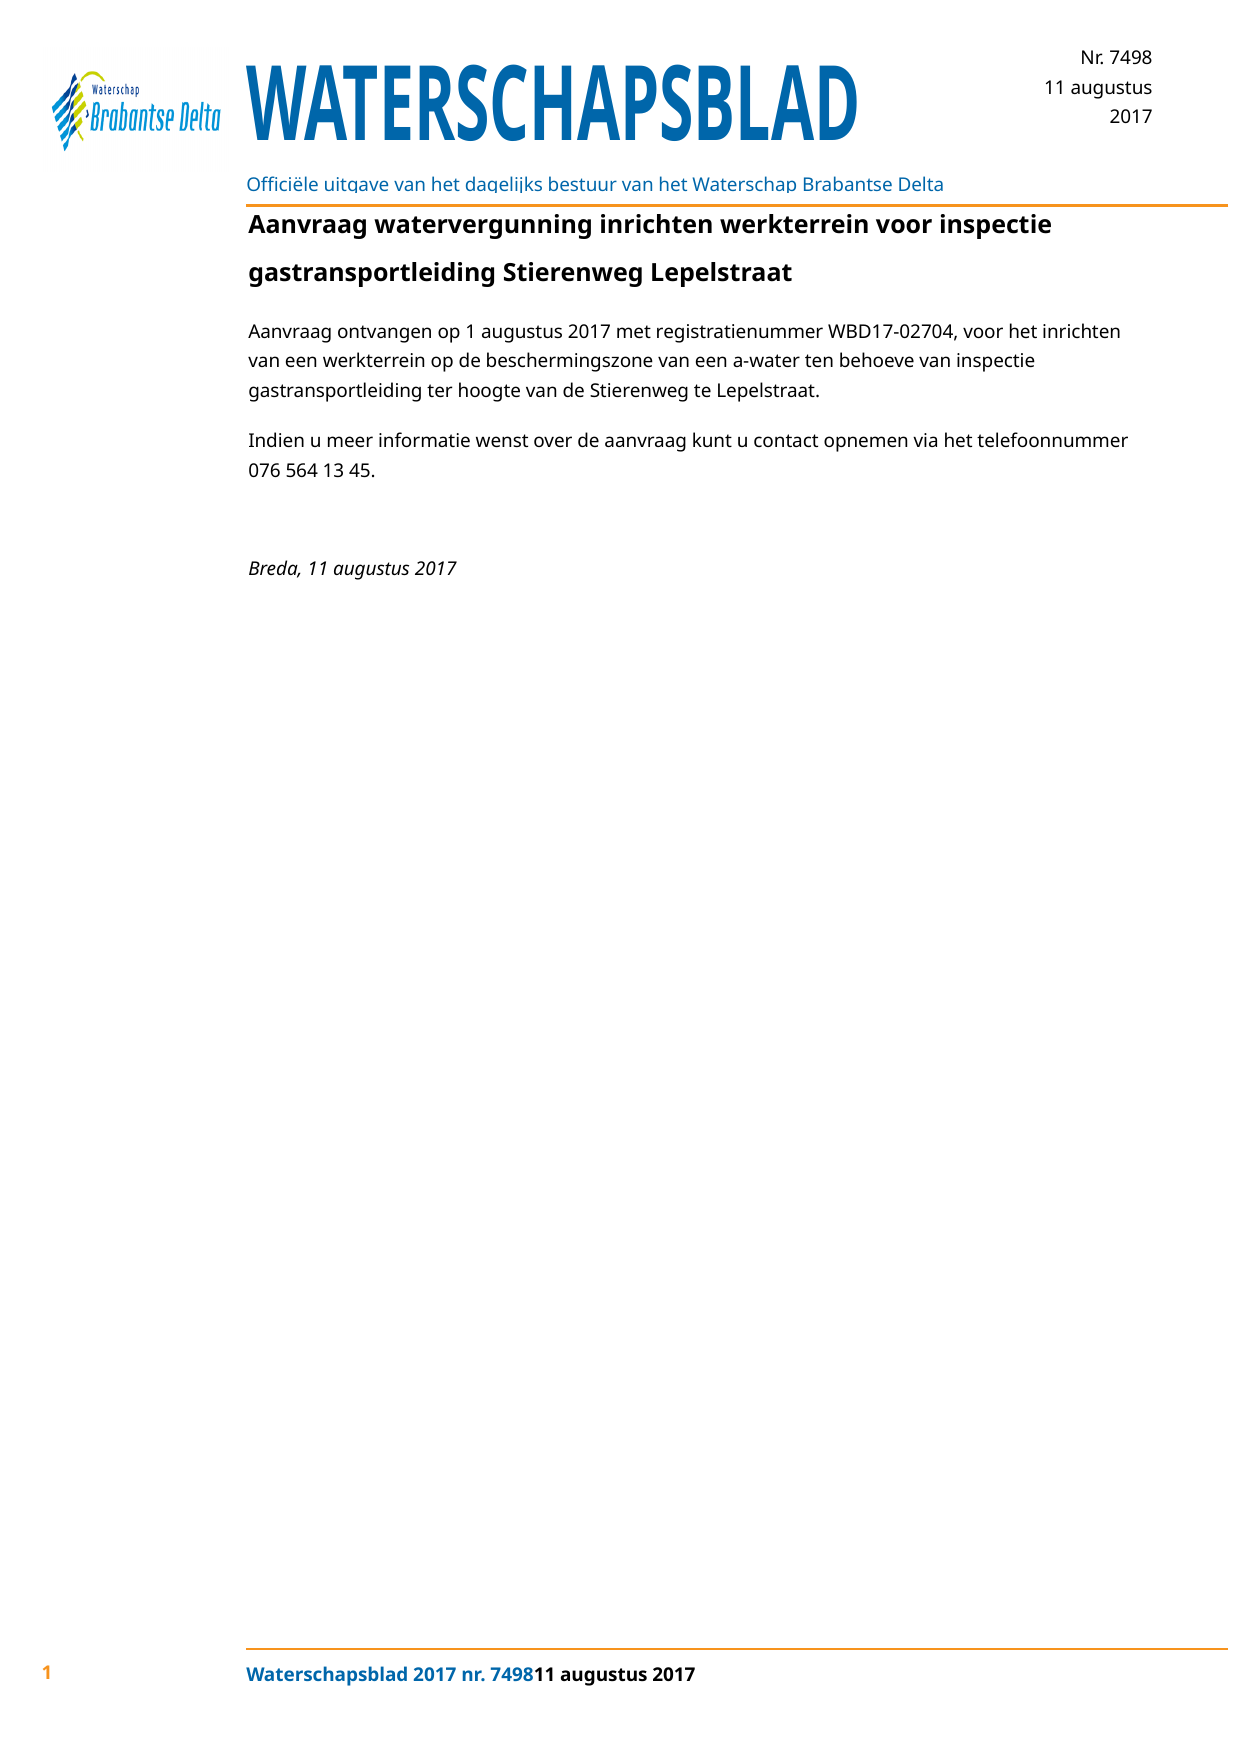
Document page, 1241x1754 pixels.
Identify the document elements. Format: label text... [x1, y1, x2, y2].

picture [41, 47, 231, 172]
text Aanvraag ontvangen op 1 augustus 2017 met registratienummer WBD17-02704, voor het inrichten van een werkterrein op de beschermingszone van een a-water ten behoeve van inspectie gastransportleiding ter hoogte van de Stierenweg te Lepelstraat. [248, 318, 1152, 403]
text Breda, 11 augustus 2017 [248, 555, 1152, 581]
text Aanvraag watervergunning inrichten werkterrein voor inspectie gastransportleiding Stierenweg Lepelstraat [248, 207, 1152, 288]
text Indien u meer informatie wenst over de aanvraag kunt u contact opnemen via het telefoonnummer 076 564 13 45. [248, 427, 1152, 483]
